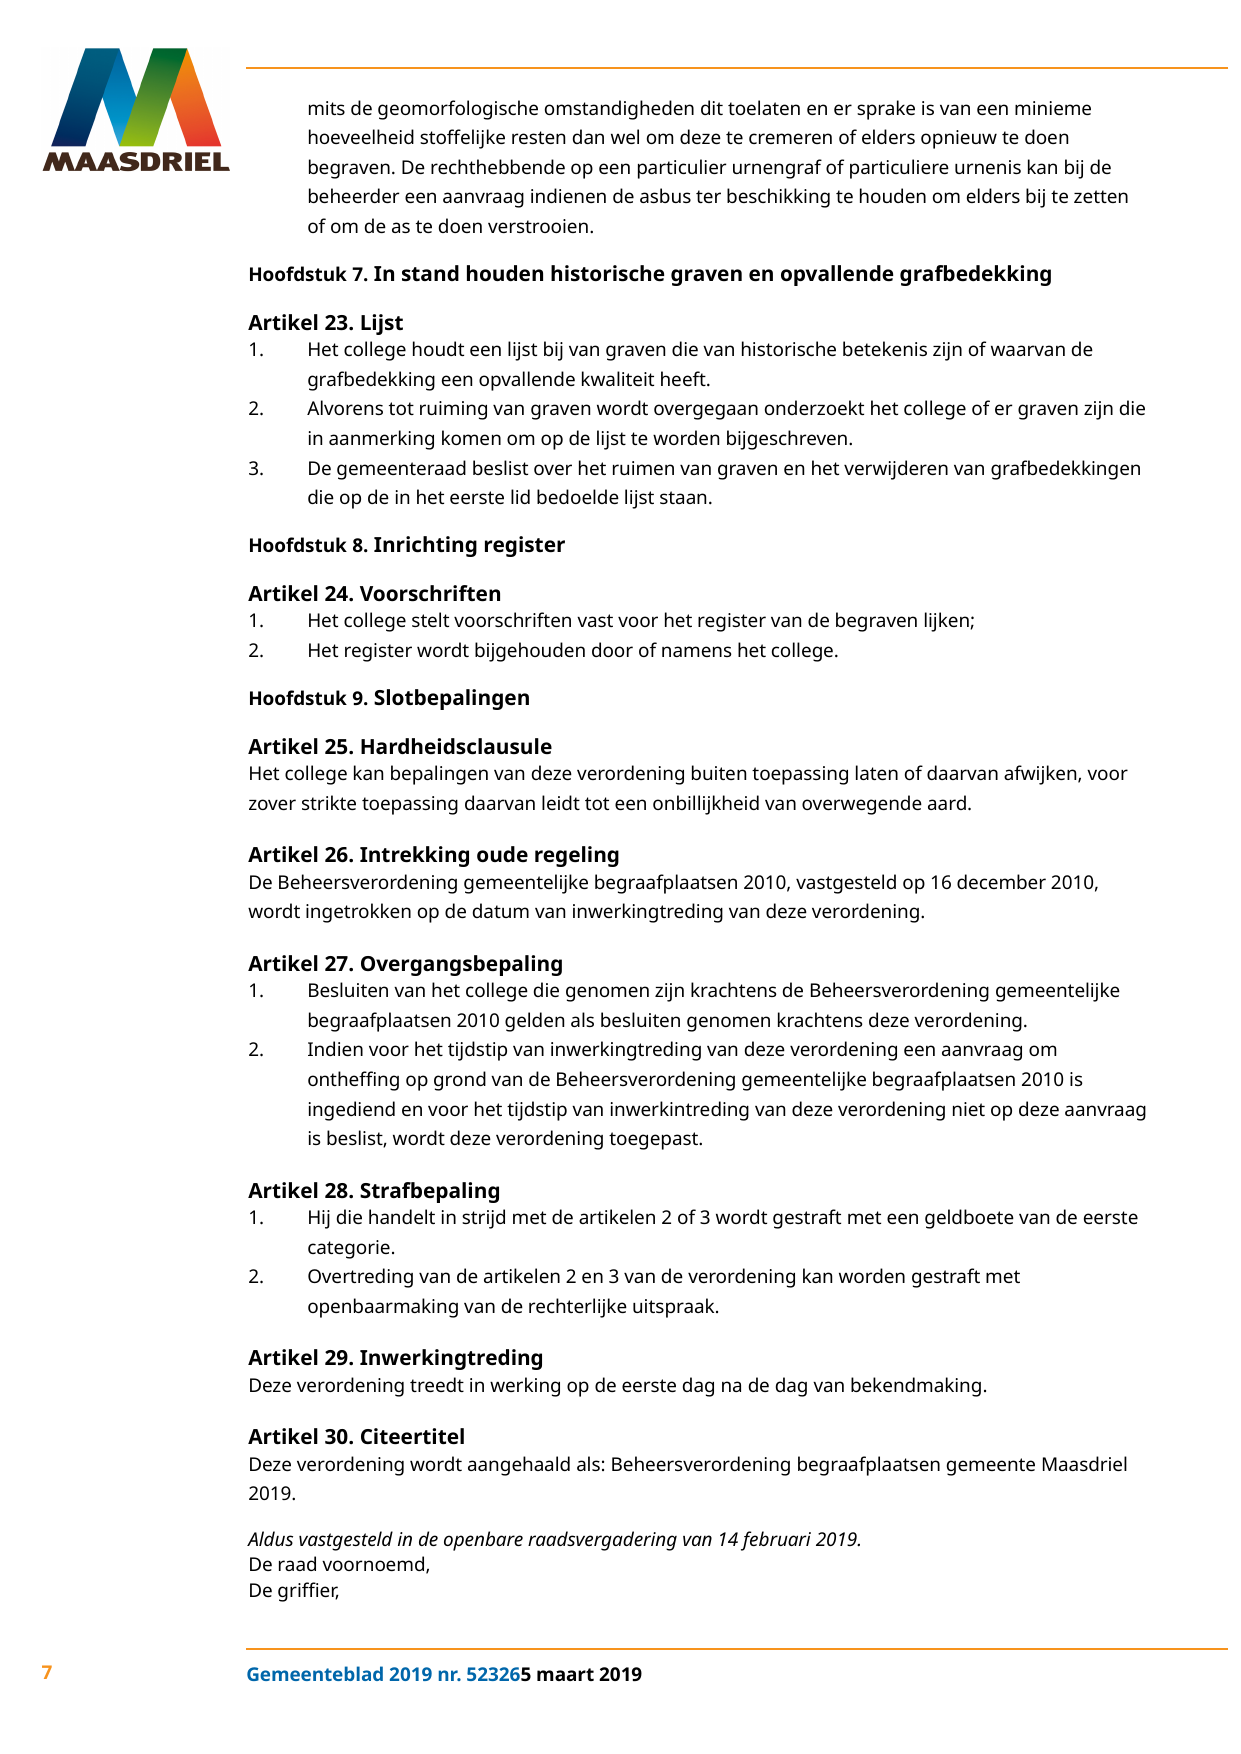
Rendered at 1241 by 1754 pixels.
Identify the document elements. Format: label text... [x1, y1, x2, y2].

text Aldus vastgesteld in de openbare raadsvergadering van 14 februari 2019. [248, 1526, 1152, 1552]
list Het college stelt voorschriften vast voor het register van de begraven lijken; [248, 608, 1152, 633]
text Hoofdstuk 9. Slotbepalingen [248, 683, 1152, 711]
list Overtreding van de artikelen 2 en 3 van de verordening kan worden gestraft met openbaarmaking van de rechterlijke uitspraak. [248, 1263, 1152, 1319]
list Hij die handelt in strijd met de artikelen 2 of 3 wordt gestraft met een geldboete van de eerste categorie. [248, 1204, 1152, 1259]
list Indien voor het tijdstip van inwerkingtreding van deze verordening een aanvraag om ontheffing op grond van de Beheersverordening gemeentelijke begraafplaatsen 2010 is ingediend en voor het tijdstip van inwerkintreding van deze verordening niet op deze aanvraag is beslist, wordt deze verordening toegepast. [248, 1037, 1152, 1151]
text Hoofdstuk 7. In stand houden historische graven en opvallende grafbedekking [248, 259, 1152, 287]
text Artikel 23. Lijst [248, 308, 1152, 336]
text Deze verordening wordt aangehaald als: Beheersverordening begraafplaatsen gemeente Maasdriel 2019. [248, 1451, 1152, 1506]
text Artikel 28. Strafbepaling [248, 1176, 1152, 1204]
text Artikel 27. Overgangsbepaling [248, 949, 1152, 977]
text Artikel 26. Intrekking oude regeling [248, 841, 1152, 869]
list Alvorens tot ruiming van graven wordt overgegaan onderzoekt het college of er graven zijn die in aanmerking komen om op de lijst te worden bijgeschreven. [248, 396, 1152, 451]
text Deze verordening treedt in werking op de eerste dag na de dag van bekendmaking. [248, 1372, 1152, 1398]
list De gemeenteraad beslist over het ruimen van graven en het verwijderen van grafbedekkingen die op de in het eerste lid bedoelde lijst staan. [248, 455, 1152, 510]
text Artikel 29. Inwerkingtreding [248, 1343, 1152, 1372]
text Artikel 24. Voorschriften [248, 579, 1152, 608]
list mits de geomorfologische omstandigheden dit toelaten en er sprake is van een minieme hoeveelheid stoffelijke resten dan wel om deze te cremeren of elders opnieuw te doen begraven. De rechthebbende op een particulier urnengraf of particuliere urnenis kan bij de beheerder een aanvraag indienen de asbus ter beschikking te houden om elders bij te zetten of om de as te doen verstrooien. [248, 95, 1152, 239]
list Het college houdt een lijst bij van graven die van historische betekenis zijn of waarvan de grafbedekking een opvallende kwaliteit heeft. [248, 336, 1152, 392]
text De raad voornoemd, [248, 1552, 1152, 1577]
text Artikel 30. Citeertitel [248, 1422, 1152, 1451]
picture [41, 47, 231, 172]
list Besluiten van het college die genomen zijn krachtens de Beheersverordening gemeentelijke begraafplaatsen 2010 gelden als besluiten genomen krachtens deze verordening. [248, 977, 1152, 1033]
text Hoofdstuk 8. Inrichting register [248, 530, 1152, 558]
text De Beheersverordening gemeentelijke begraafplaatsen 2010, vastgesteld op 16 december 2010, wordt ingetrokken op de datum van inwerkingtreding van deze verordening. [248, 869, 1152, 924]
text Het college kan bepalingen van deze verordening buiten toepassing laten of daarvan afwijken, voor zover strikte toepassing daarvan leidt tot een onbillijkheid van overwegende aard. [248, 761, 1152, 816]
list Het register wordt bijgehouden door of namens het college. [248, 637, 1152, 663]
text De griffier, [248, 1577, 1152, 1603]
text Artikel 25. Hardheidsclausule [248, 732, 1152, 761]
